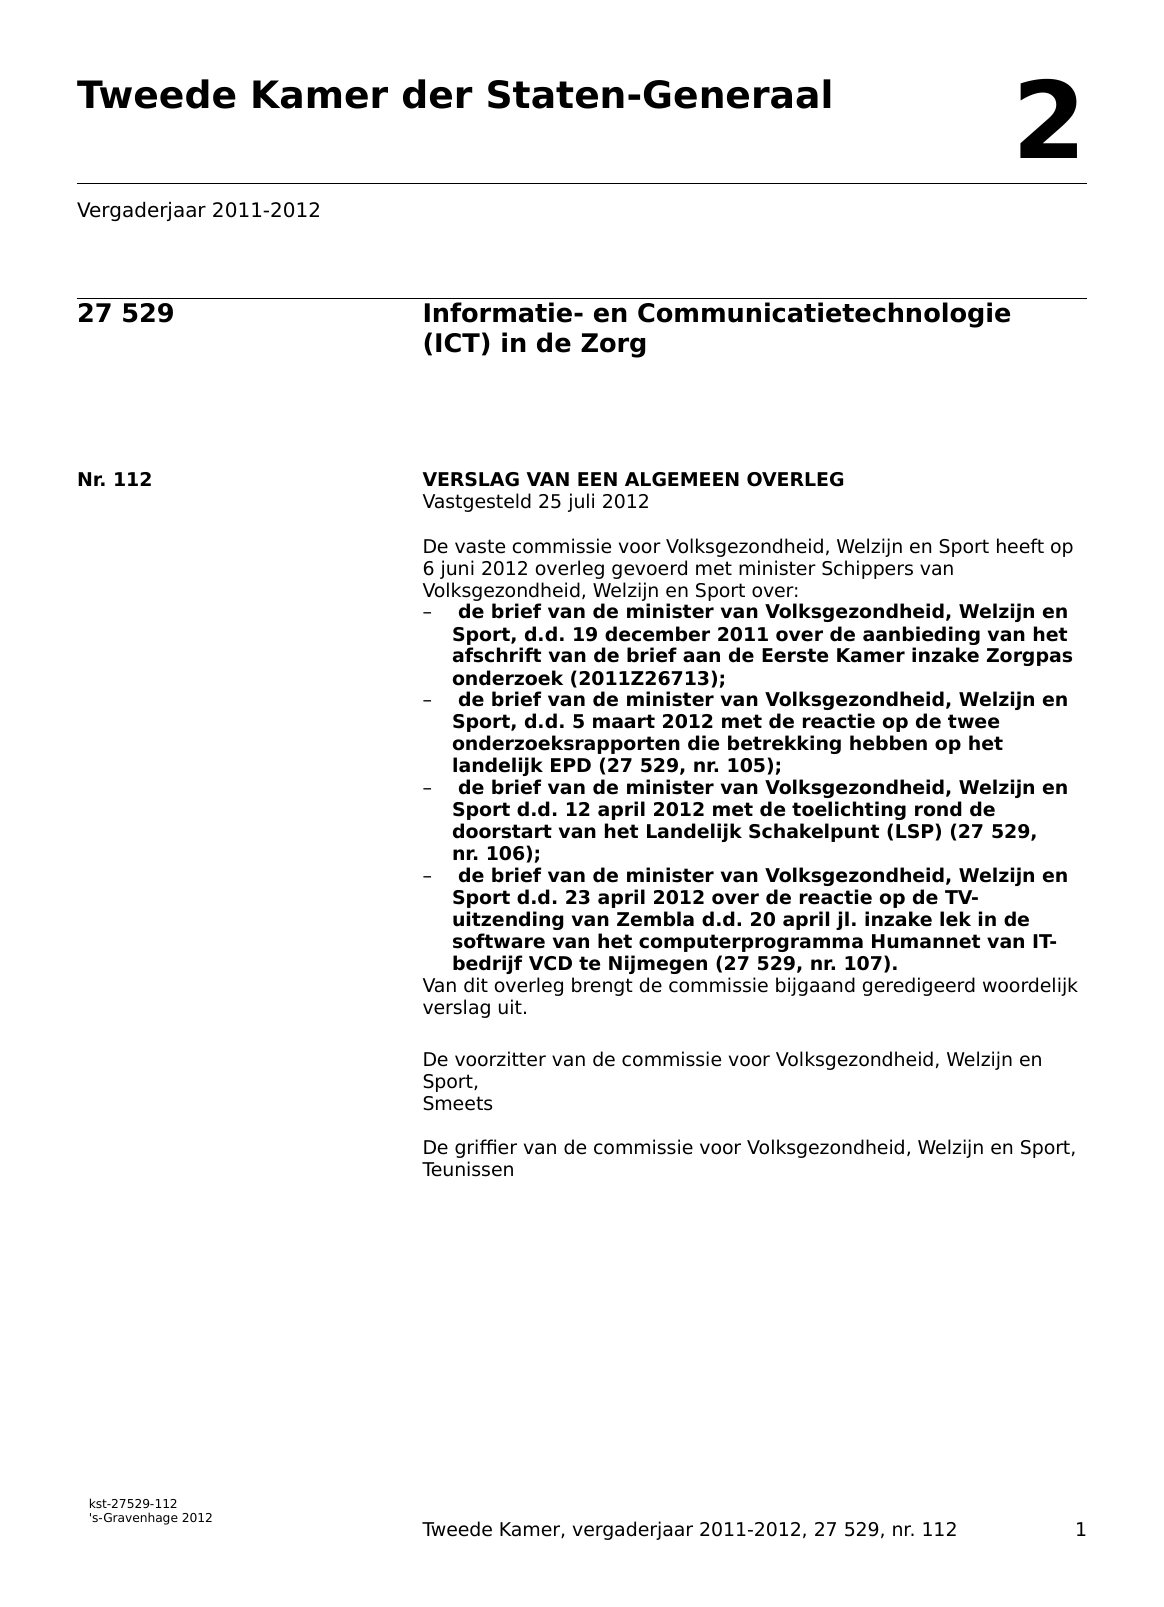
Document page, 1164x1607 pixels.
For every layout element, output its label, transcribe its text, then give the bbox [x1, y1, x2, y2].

table_cell Vergaderjaar 2011-2012 [77, 184, 1087, 298]
text – de brief van de minister van Volksgezondheid, Welzijn en Sport d.d. 23 april 2012 over de reactie op de TV-uitzending van Zembla d.d. 20 april jl. inzake lek in de software van het computerprogramma Humannet van IT-bedrijf VCD te Nijmegen (27 529, nr. 107). [422, 865, 1087, 975]
subtitle 27 529 Informatie- en Communicatietechnologie (ICT) in de Zorg [77, 299, 1087, 358]
text – de brief van de minister van Volksgezondheid, Welzijn en Sport, d.d. 5 maart 2012 met de reactie op de twee onderzoeksrapporten die betrekking hebben op het landelijk EPD (27 529, nr. 105); [422, 689, 1087, 777]
text Vastgesteld 25 juli 2012 [422, 491, 1087, 513]
text Van dit overleg brengt de commissie bijgaand geredigeerd woordelijk verslag uit. [422, 975, 1087, 1019]
text De vaste commissie voor Volksgezondheid, Welzijn en Sport heeft op 6 juni 2012 overleg gevoerd met minister Schippers van Volksgezondheid, Welzijn en Sport over: [422, 536, 1087, 601]
text – de brief van de minister van Volksgezondheid, Welzijn en Sport d.d. 12 april 2012 met de toelichting rond de doorstart van het Landelijk Schakelpunt (LSP) (27 529, nr. 106); [422, 777, 1087, 865]
text kst-27529-112 [88, 1497, 323, 1511]
table_header 2 [886, 59, 1087, 183]
text De voorzitter van de commissie voor Volksgezondheid, Welzijn en Sport, Smeets [422, 1049, 1087, 1115]
text 's-Gravenhage 2012 [88, 1511, 323, 1525]
text – de brief van de minister van Volksgezondheid, Welzijn en Sport, d.d. 19 december 2011 over de aanbieding van het afschrift van de brief aan de Eerste Kamer inzake Zorgpas onderzoek (2011Z26713); [422, 601, 1087, 689]
table_header Tweede Kamer der Staten-Generaal [77, 59, 886, 183]
subtitle Nr. 112 VERSLAG VAN EEN ALGEMEEN OVERLEG [77, 469, 1087, 491]
text De griffier van de commissie voor Volksgezondheid, Welzijn en Sport, Teunissen [422, 1137, 1087, 1181]
